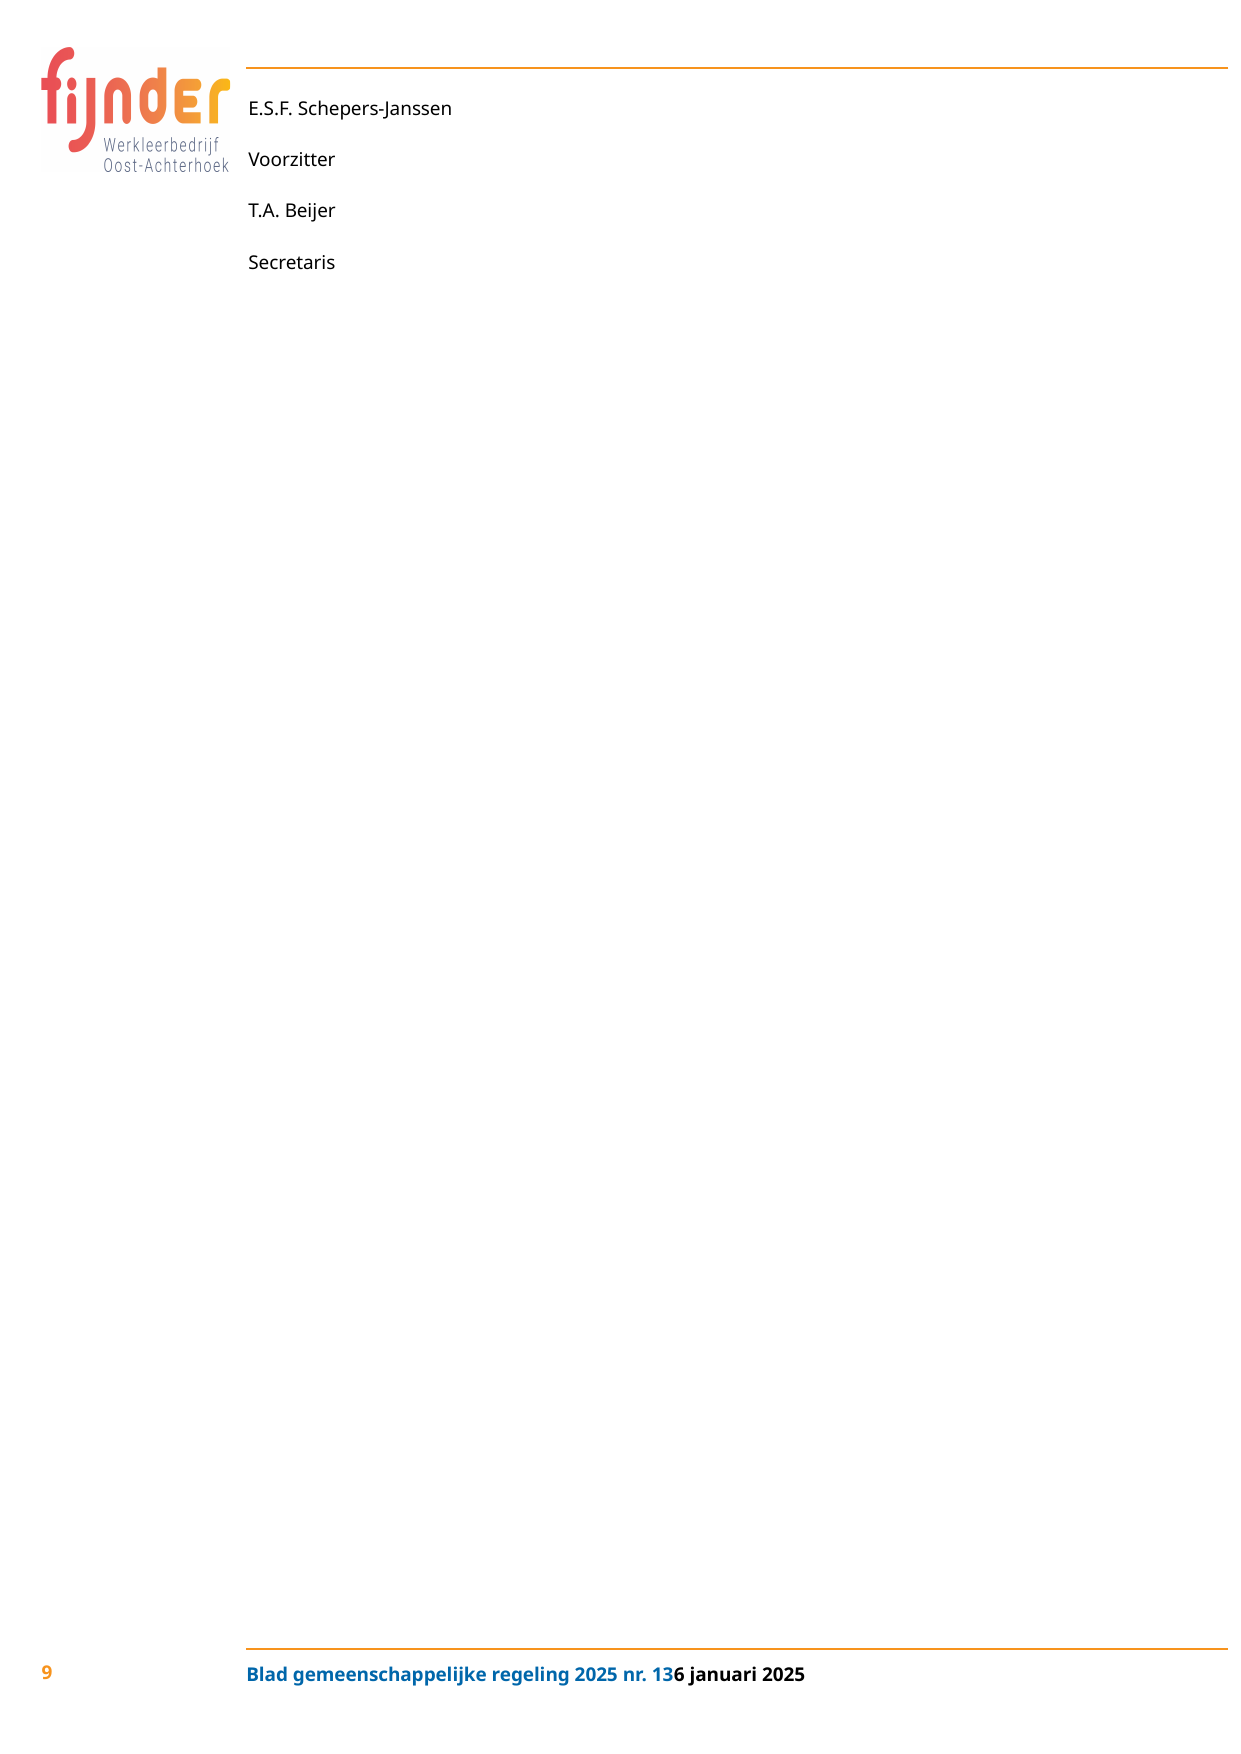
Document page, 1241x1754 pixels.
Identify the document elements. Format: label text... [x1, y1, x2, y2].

picture [41, 47, 231, 172]
text Voorzitter [248, 146, 1152, 172]
text Secretaris [248, 249, 1152, 275]
text T.A. Beijer [248, 198, 1152, 223]
text E.S.F. Schepers-Janssen [248, 95, 1152, 121]
